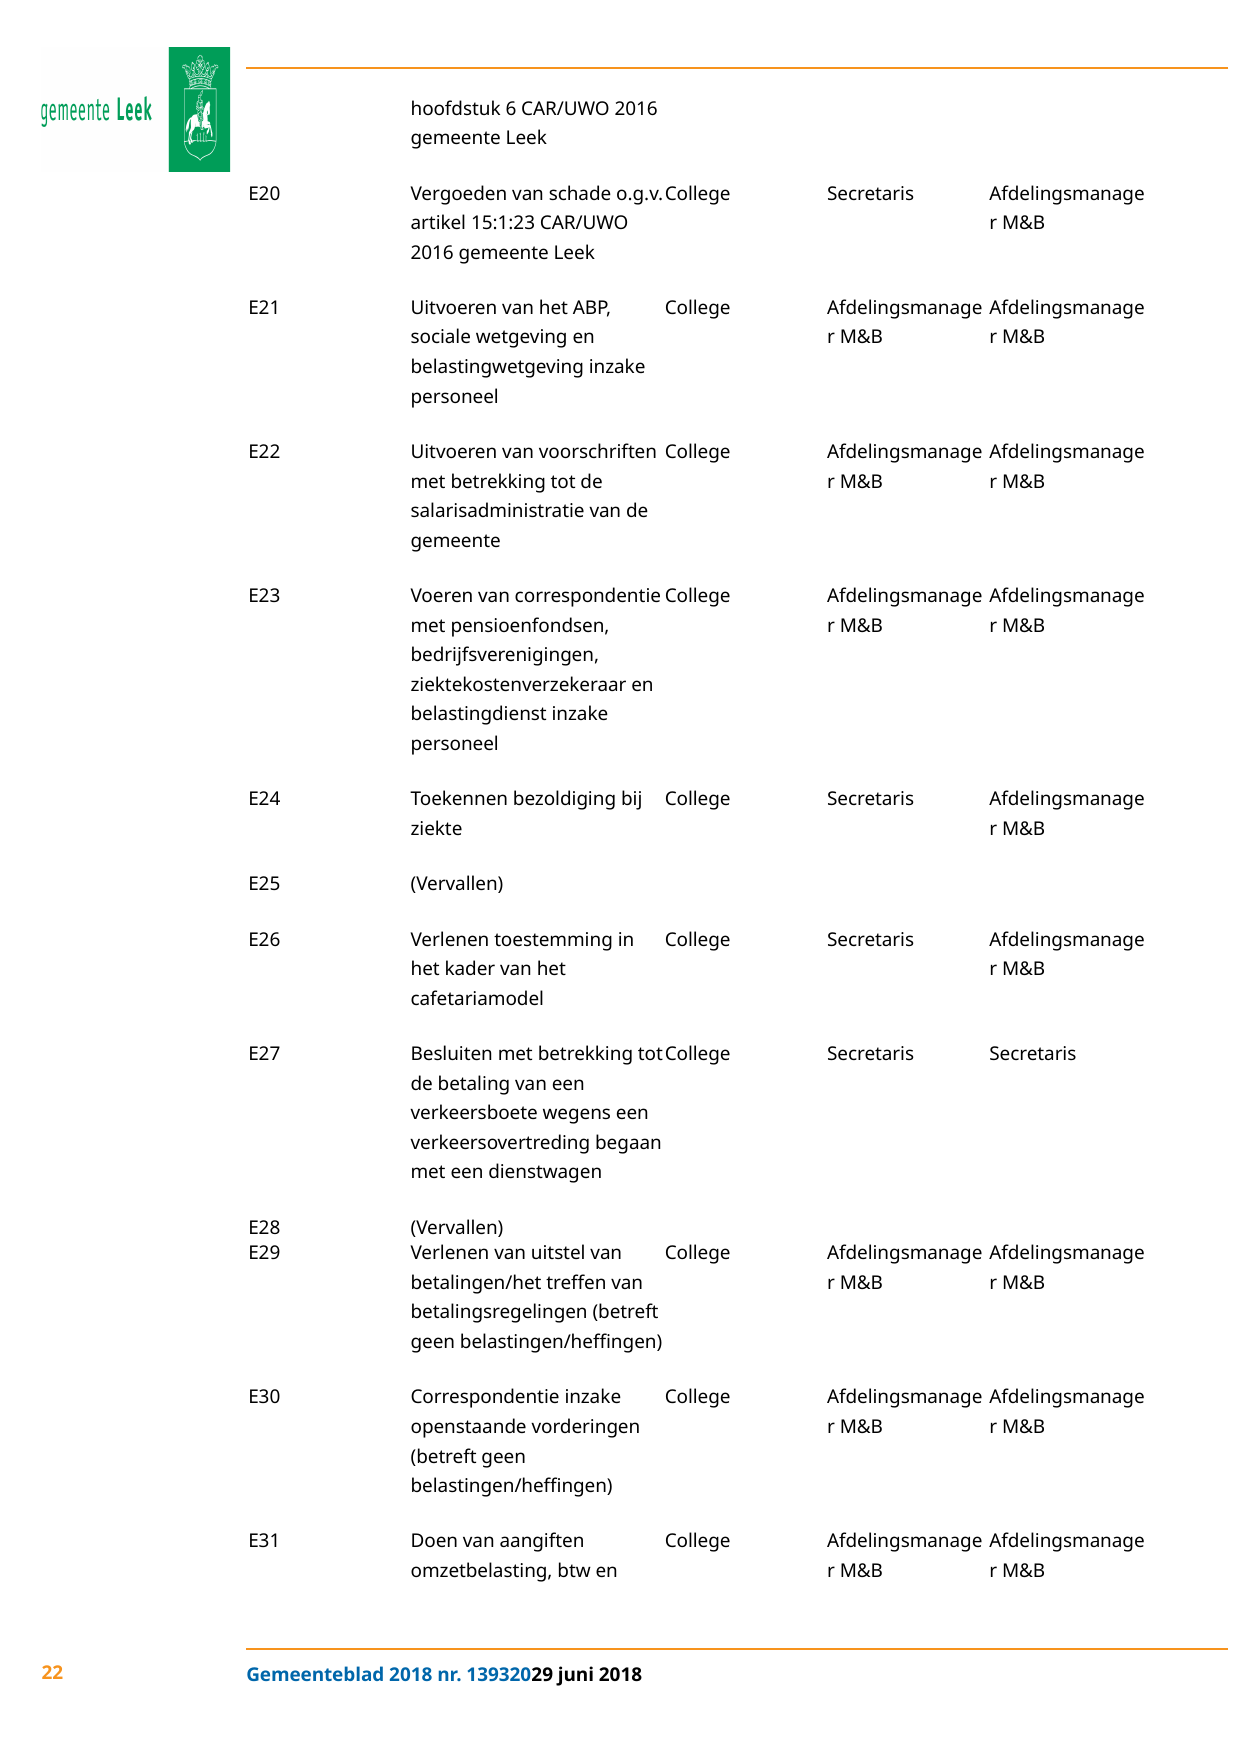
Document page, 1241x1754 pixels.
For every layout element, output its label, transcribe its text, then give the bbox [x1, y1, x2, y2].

table_cell Secretaris [827, 786, 989, 870]
table_cell Voeren van correspondentie met pensioenfondsen, bedrijfsverenigingen, ziektekostenverzekeraar en belastingdienst inzake personeel [410, 582, 664, 786]
table_cell Afdelingsmanager M&B [827, 294, 989, 438]
table_cell E25 [248, 870, 410, 926]
table_cell (Vervallen) [410, 870, 664, 926]
table_cell College [665, 582, 827, 786]
table_cell Afdelingsmanager M&B [827, 1384, 989, 1528]
table_cell Afdelingsmanager M&B [989, 1384, 1152, 1528]
table_cell Verlenen van uitstel van betalingen/het treffen van betalingsregelingen (betreft geen belastingen/heffingen) [410, 1240, 664, 1384]
table_cell E29 [248, 1240, 410, 1384]
table_cell E30 [248, 1384, 410, 1528]
table_cell E26 [248, 926, 410, 1040]
table_cell E31 [248, 1528, 410, 1583]
table_cell Verlenen toestemming in het kader van het cafetariamodel [410, 926, 664, 1040]
table_cell Correspondentie inzake openstaande vorderingen (betreft geen belastingen/heffingen) [410, 1384, 664, 1528]
table_cell Afdelingsmanager M&B [989, 180, 1152, 294]
table_cell [827, 1214, 989, 1239]
table_cell E23 [248, 582, 410, 786]
table_cell Doen van aangiften omzetbelasting, btw en [410, 1528, 664, 1583]
table_cell Afdelingsmanager M&B [989, 1240, 1152, 1384]
table_cell [827, 95, 989, 180]
table_cell Afdelingsmanager M&B [827, 438, 989, 582]
table_cell Secretaris [827, 1040, 989, 1214]
table_cell College [665, 786, 827, 870]
table_cell Afdelingsmanager M&B [989, 926, 1152, 1040]
table_cell Uitvoeren van voorschriften met betrekking tot de salarisadministratie van de gemeente [410, 438, 664, 582]
table_cell College [665, 180, 827, 294]
table_cell [989, 95, 1152, 180]
table_cell College [665, 1040, 827, 1214]
table_cell [989, 870, 1152, 926]
table_cell Uitvoeren van het ABP, sociale wetgeving en belastingwetgeving inzake personeel [410, 294, 664, 438]
table_cell E22 [248, 438, 410, 582]
table_cell [665, 1214, 827, 1239]
table_cell College [665, 926, 827, 1040]
table_cell Secretaris [827, 180, 989, 294]
table_cell E21 [248, 294, 410, 438]
table_cell hoofdstuk 6 CAR/UWO 2016 gemeente Leek [410, 95, 664, 180]
table_cell College [665, 1240, 827, 1384]
table_cell Toekennen bezoldiging bij ziekte [410, 786, 664, 870]
table_cell Afdelingsmanager M&B [989, 786, 1152, 870]
table_cell College [665, 1528, 827, 1583]
table_cell Secretaris [989, 1040, 1152, 1214]
table_cell E28 [248, 1214, 410, 1239]
table_cell College [665, 438, 827, 582]
table_cell (Vervallen) [410, 1214, 664, 1239]
table_cell E27 [248, 1040, 410, 1214]
table_cell [665, 95, 827, 180]
table_cell E20 [248, 180, 410, 294]
table_cell Afdelingsmanager M&B [989, 438, 1152, 582]
table_cell Secretaris [827, 926, 989, 1040]
table_cell Afdelingsmanager M&B [989, 294, 1152, 438]
table_cell Afdelingsmanager M&B [827, 1528, 989, 1583]
table_cell Afdelingsmanager M&B [827, 1240, 989, 1384]
picture [41, 47, 231, 172]
table_cell Afdelingsmanager M&B [989, 582, 1152, 786]
table_cell Afdelingsmanager M&B [827, 582, 989, 786]
table_cell [827, 870, 989, 926]
table_cell Vergoeden van schade o.g.v. artikel 15:1:23 CAR/UWO 2016 gemeente Leek [410, 180, 664, 294]
table_cell [665, 870, 827, 926]
table_cell Afdelingsmanager M&B [989, 1528, 1152, 1583]
table_cell Besluiten met betrekking tot de betaling van een verkeersboete wegens een verkeersovertreding begaan met een dienstwagen [410, 1040, 664, 1214]
table_cell E24 [248, 786, 410, 870]
table_cell [989, 1214, 1152, 1239]
table_cell College [665, 294, 827, 438]
table_cell [248, 95, 410, 180]
table_cell College [665, 1384, 827, 1528]
